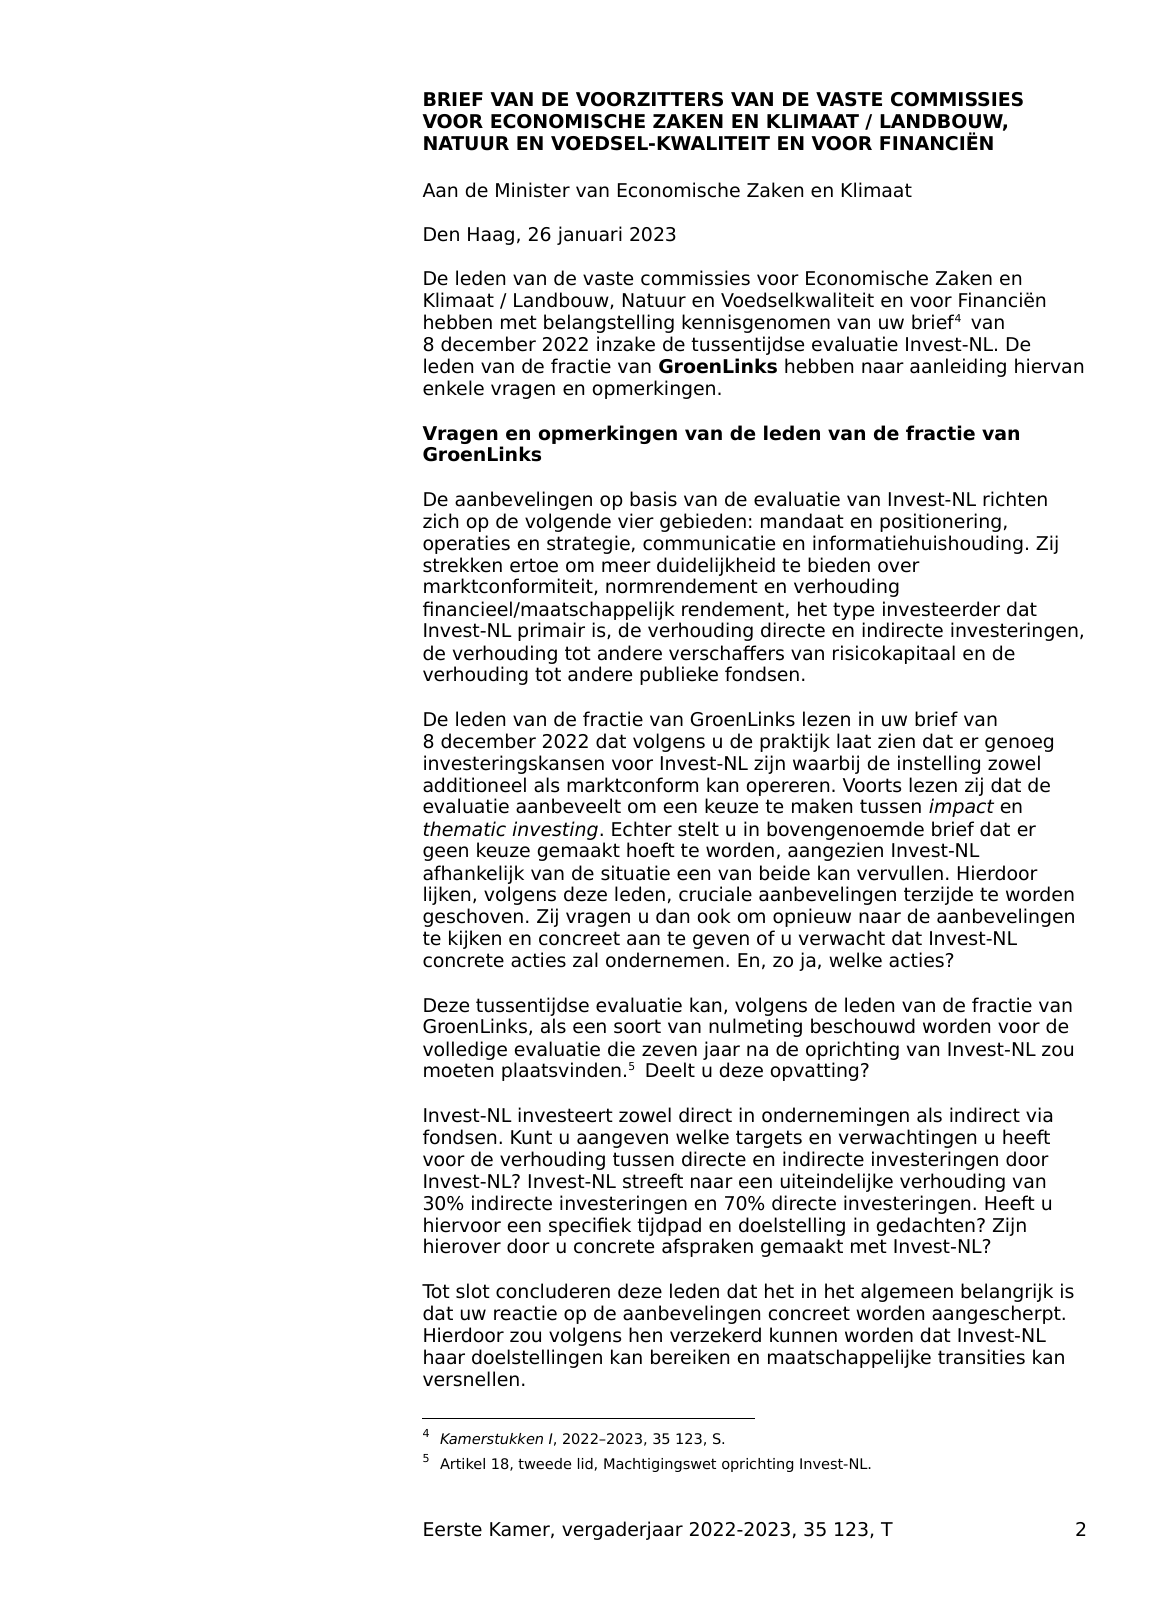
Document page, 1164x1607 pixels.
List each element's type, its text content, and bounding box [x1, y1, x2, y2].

text De leden van de vaste commissies voor Economische Zaken en Klimaat / Landbouw, Natuur en Voedselkwaliteit en voor Financiën hebben met belangstelling kennisgenomen van uw brief van 8 december 2022 inzake de tussentijdse evaluatie Invest-NL. De leden van de fractie van GroenLinks hebben naar aanleiding hiervan enkele vragen en opmerkingen. [422, 268, 1087, 400]
text Artikel 18, tweede lid, Machtigingswet oprichting Invest-NL. [422, 1452, 1087, 1474]
text Den Haag, 26 januari 2023 [422, 224, 1087, 246]
text Invest-NL investeert zowel direct in ondernemingen als indirect via fondsen. Kunt u aangeven welke targets en verwachtingen u heeft voor de verhouding tussen directe en indirecte investeringen door Invest-NL? Invest-NL streeft naar een uiteindelijke verhouding van 30% indirecte investeringen en 70% directe investeringen. Heeft u hiervoor een specifiek tijdpad en doelstelling in gedachten? Zijn hierover door u concrete afspraken gemaakt met Invest-NL? [422, 1104, 1087, 1258]
text Deze tussentijdse evaluatie kan, volgens de leden van de fractie van GroenLinks, als een soort van nulmeting beschouwd worden voor de volledige evaluatie die zeven jaar na de oprichting van Invest-NL zou moeten plaatsvinden. Deelt u deze opvatting? [422, 994, 1087, 1082]
text De aanbevelingen op basis van de evaluatie van Invest-NL richten zich op de volgende vier gebieden: mandaat en positionering, operaties en strategie, communicatie en informatiehuishouding. Zij strekken ertoe om meer duidelijkheid te bieden over marktconformiteit, normrendement en verhouding financieel/maatschappelijk rendement, het type investeerder dat Invest-NL primair is, de verhouding directe en indirecte investeringen, de verhouding tot andere verschaffers van risicokapitaal en de verhouding tot andere publieke fondsen. [422, 488, 1087, 686]
text Tot slot concluderen deze leden dat het in het algemeen belangrijk is dat uw reactie op de aanbevelingen concreet worden aangescherpt. Hierdoor zou volgens hen verzekerd kunnen worden dat Invest-NL haar doelstellingen kan bereiken en maatschappelijke transities kan versnellen. [422, 1281, 1087, 1391]
subtitle Vragen en opmerkingen van de leden van de fractie van GroenLinks [422, 422, 1087, 466]
text Aan de Minister van Economische Zaken en Klimaat [422, 180, 1087, 202]
subtitle BRIEF VAN DE VOORZITTERS VAN DE VASTE COMMISSIES VOOR ECONOMISCHE ZAKEN EN KLIMAAT / LANDBOUW, NATUUR EN VOEDSEL-KWALITEIT EN VOOR FINANCIËN [422, 89, 1087, 155]
text De leden van de fractie van GroenLinks lezen in uw brief van 8 december 2022 dat volgens u de praktijk laat zien dat er genoeg investeringskansen voor Invest-NL zijn waarbij de instelling zowel additioneel als marktconform kan opereren. Voorts lezen zij dat de evaluatie aanbeveelt om een keuze te maken tussen impact en thematic investing. Echter stelt u in bovengenoemde brief dat er geen keuze gemaakt hoeft te worden, aangezien Invest-NL afhankelijk van de situatie een van beide kan vervullen. Hierdoor lijken, volgens deze leden, cruciale aanbevelingen terzijde te worden geschoven. Zij vragen u dan ook om opnieuw naar de aanbevelingen te kijken en concreet aan te geven of u verwacht dat Invest-NL concrete acties zal ondernemen. En, zo ja, welke acties? [422, 708, 1087, 972]
text Kamerstukken I, 2022–2023, 35 123, S. [422, 1427, 1087, 1449]
